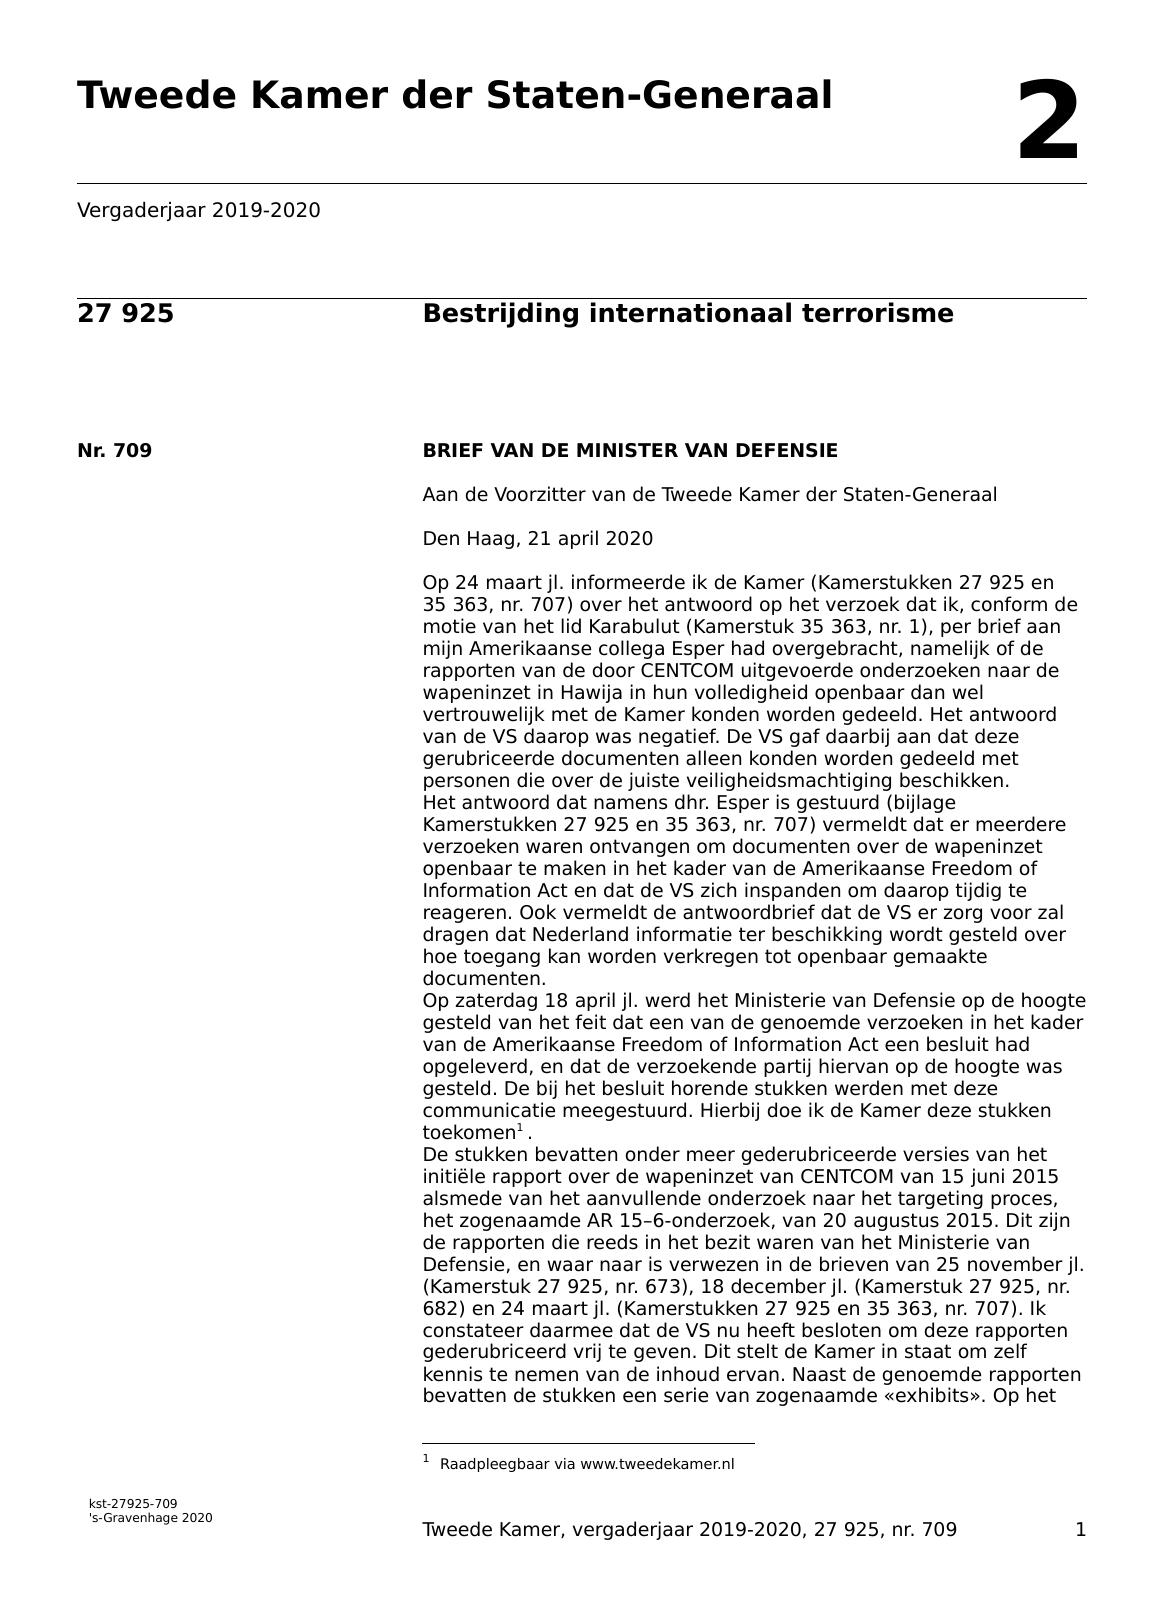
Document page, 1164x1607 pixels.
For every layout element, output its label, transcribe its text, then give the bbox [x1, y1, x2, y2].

table_cell Vergaderjaar 2019-2020 [77, 184, 1087, 298]
text Den Haag, 21 april 2020 [422, 528, 1087, 550]
text Op zaterdag 18 april jl. werd het Ministerie van Defensie op de hoogte gesteld van het feit dat een van de genoemde verzoeken in het kader van de Amerikaanse Freedom of Information Act een besluit had opgeleverd, en dat de verzoekende partij hiervan op de hoogte was gesteld. De bij het besluit horende stukken werden met deze communicatie meegestuurd. Hierbij doe ik de Kamer deze stukken toekomen. [422, 990, 1087, 1144]
text De stukken bevatten onder meer gederubriceerde versies van het initiële rapport over de wapeninzet van CENTCOM van 15 juni 2015 alsmede van het aanvullende onderzoek naar het targeting proces, het zogenaamde AR 15–6-onderzoek, van 20 augustus 2015. Dit zijn de rapporten die reeds in het bezit waren van het Ministerie van Defensie, en waar naar is verwezen in de brieven van 25 november jl. (Kamerstuk 27 925, nr. 673), 18 december jl. (Kamerstuk 27 925, nr. 682) en 24 maart jl. (Kamerstukken 27 925 en 35 363, nr. 707). Ik constateer daarmee dat de VS nu heeft besloten om deze rapporten gederubriceerd vrij te geven. Dit stelt de Kamer in staat om zelf kennis te nemen van de inhoud ervan. Naast de genoemde rapporten bevatten de stukken een serie van zogenaamde «exhibits». Op het [422, 1144, 1087, 1407]
table_header 2 [886, 59, 1087, 183]
text Het antwoord dat namens dhr. Esper is gestuurd (bijlage Kamerstukken 27 925 en 35 363, nr. 707) vermeldt dat er meerdere verzoeken waren ontvangen om documenten over de wapeninzet openbaar te maken in het kader van de Amerikaanse Freedom of Information Act en dat de VS zich inspanden om daarop tijdig te reageren. Ook vermeldt de antwoordbrief dat de VS er zorg voor zal dragen dat Nederland informatie ter beschikking wordt gesteld over hoe toegang kan worden verkregen tot openbaar gemaakte documenten. [422, 792, 1087, 990]
text kst-27925-709 [88, 1497, 323, 1511]
text 's-Gravenhage 2020 [88, 1511, 323, 1525]
text Aan de Voorzitter van de Tweede Kamer der Staten-Generaal [422, 484, 1087, 506]
text Op 24 maart jl. informeerde ik de Kamer (Kamerstukken 27 925 en 35 363, nr. 707) over het antwoord op het verzoek dat ik, conform de motie van het lid Karabulut (Kamerstuk 35 363, nr. 1), per brief aan mijn Amerikaanse collega Esper had overgebracht, namelijk of de rapporten van de door CENTCOM uitgevoerde onderzoeken naar de wapeninzet in Hawija in hun volledigheid openbaar dan wel vertrouwelijk met de Kamer konden worden gedeeld. Het antwoord van de VS daarop was negatief. De VS gaf daarbij aan dat deze gerubriceerde documenten alleen konden worden gedeeld met personen die over de juiste veiligheidsmachtiging beschikken. [422, 572, 1087, 792]
table_header Tweede Kamer der Staten-Generaal [77, 59, 886, 183]
subtitle Nr. 709 BRIEF VAN DE MINISTER VAN DEFENSIE [77, 440, 1087, 462]
text Raadpleegbaar via www.tweedekamer.nl [422, 1452, 1087, 1474]
subtitle 27 925 Bestrijding internationaal terrorisme [77, 299, 1087, 329]
